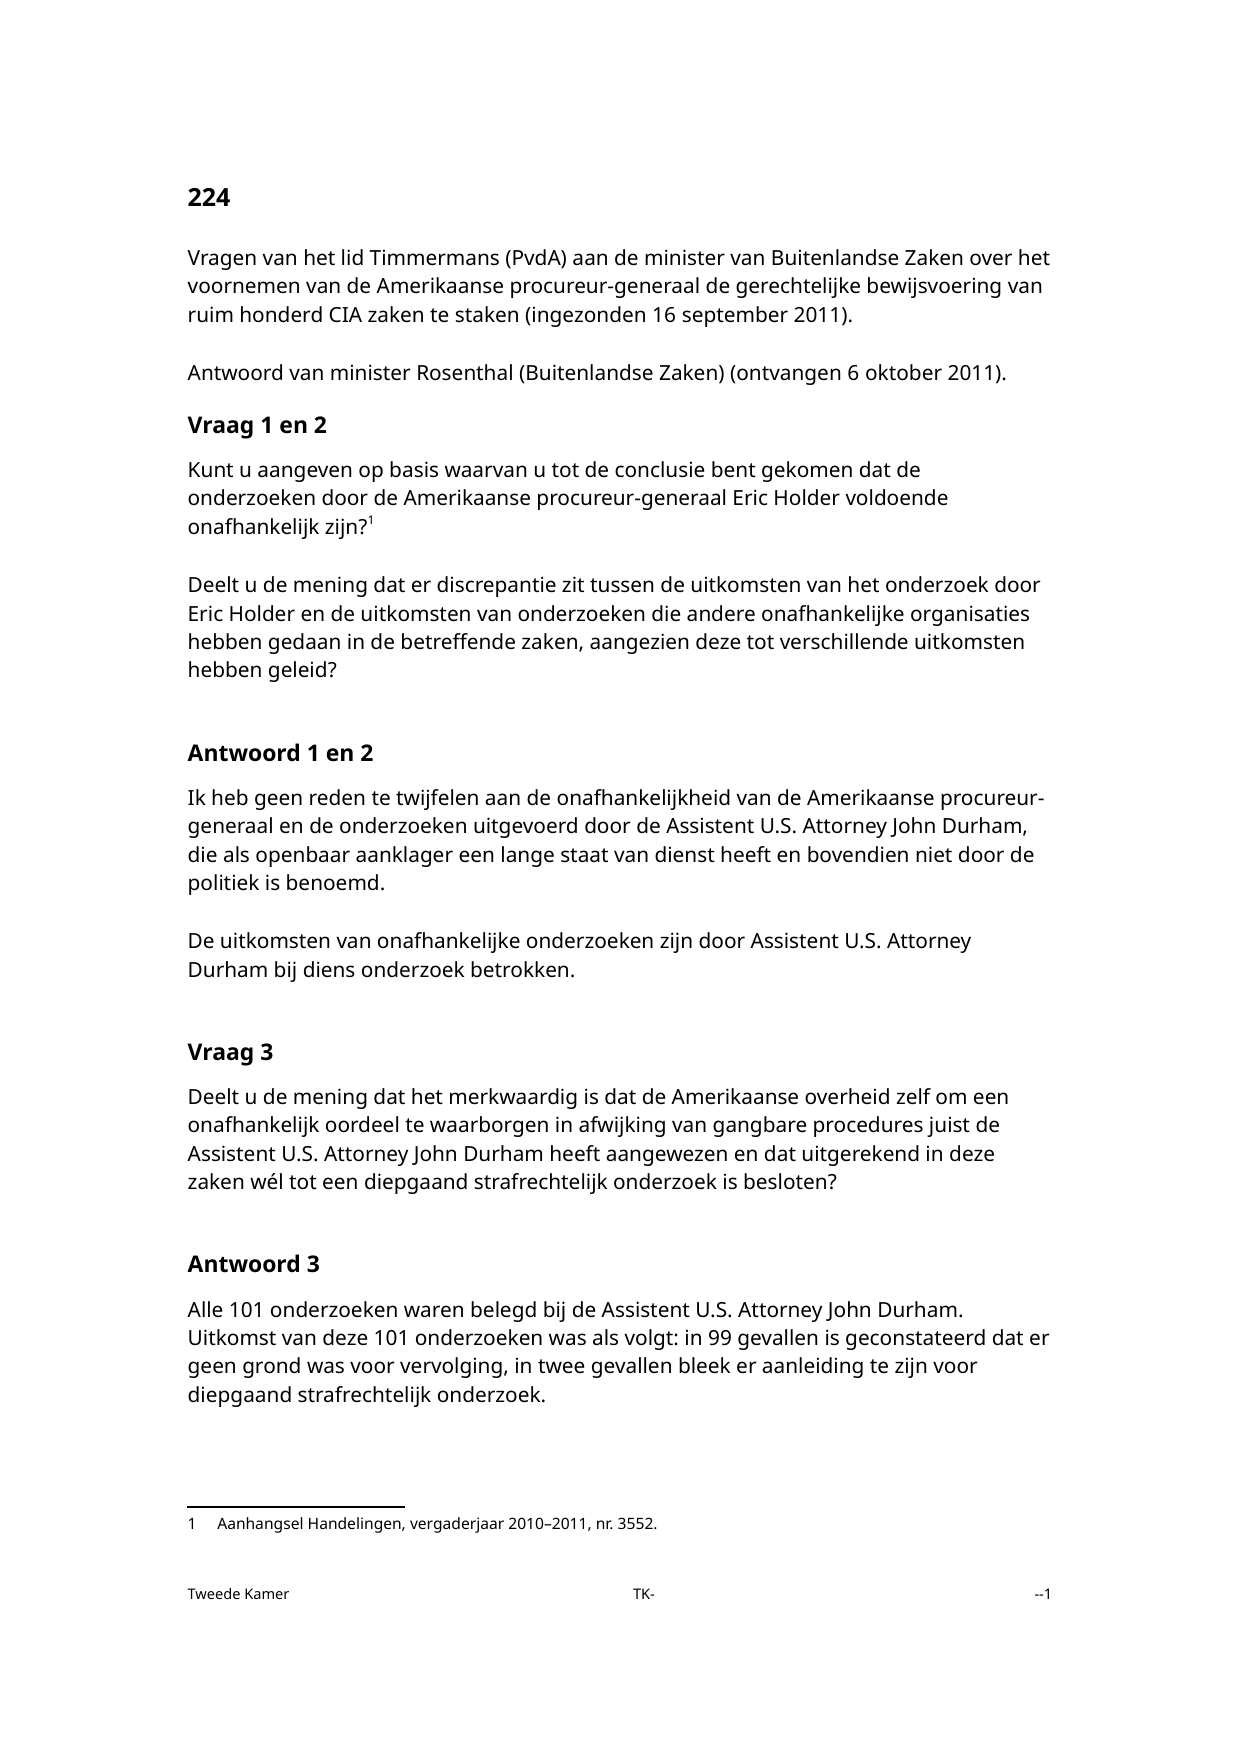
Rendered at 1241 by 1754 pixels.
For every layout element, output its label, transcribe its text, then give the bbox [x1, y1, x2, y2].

text Aanhangsel Handelingen, vergaderjaar 2010–2011, nr. 3552. [187, 1506, 1053, 1534]
text 224 [187, 179, 1053, 213]
subtitle Vraag 1 en 2 [187, 409, 1053, 440]
text De uitkomsten van onafhankelijke onderzoeken zijn door Assistent U.S. Attorney Durham bij diens onderzoek betrokken. [187, 927, 1053, 983]
text Vragen van het lid Timmermans (PvdA) aan de minister van Buitenlandse Zaken over het voornemen van de Amerikaanse procureur-generaal de gerechtelijke bewijsvoering van ruim honderd CIA zaken te staken (ingezonden 16 september 2011). [187, 243, 1053, 328]
text Deelt u de mening dat het merkwaardig is dat de Amerikaanse overheid zelf om een onafhankelijk oordeel te waarborgen in afwijking van gangbare procedures juist de Assistent U.S. Attorney John Durham heeft aangewezen en dat uitgerekend in deze zaken wél tot een diepgaand strafrechtelijk onderzoek is besloten? [187, 1082, 1053, 1196]
text Alle 101 onderzoeken waren belegd bij de Assistent U.S. Attorney John Durham. Uitkomst van deze 101 onderzoeken was als volgt: in 99 gevallen is geconstateerd dat er geen grond was voor vervolging, in twee gevallen bleek er aanleiding te zijn voor diepgaand strafrechtelijk onderzoek. [187, 1295, 1053, 1408]
subtitle Vraag 3 [187, 1036, 1053, 1067]
text Antwoord van minister Rosenthal (Buitenlandse Zaken) (ontvangen 6 oktober 2011). [187, 358, 1053, 386]
text Ik heb geen reden te twijfelen aan de onafhankelijkheid van de Amerikaanse procureur-generaal en de onderzoeken uitgevoerd door de Assistent U.S. Attorney John Durham, die als openbaar aanklager een lange staat van dienst heeft en bovendien niet door de politiek is benoemd. [187, 783, 1053, 897]
text Deelt u de mening dat er discrepantie zit tussen de uitkomsten van het onderzoek door Eric Holder en de uitkomsten van onderzoeken die andere onafhankelijke organisaties hebben gedaan in de betreffende zaken, aangezien deze tot verschillende uitkomsten hebben geleid? [187, 570, 1053, 684]
subtitle Antwoord 3 [187, 1248, 1053, 1280]
subtitle Antwoord 1 en 2 [187, 737, 1053, 768]
text Kunt u aangeven op basis waarvan u tot de conclusie bent gekomen dat de onderzoeken door de Amerikaanse procureur-generaal Eric Holder voldoende onafhankelijk zijn? [187, 455, 1053, 540]
